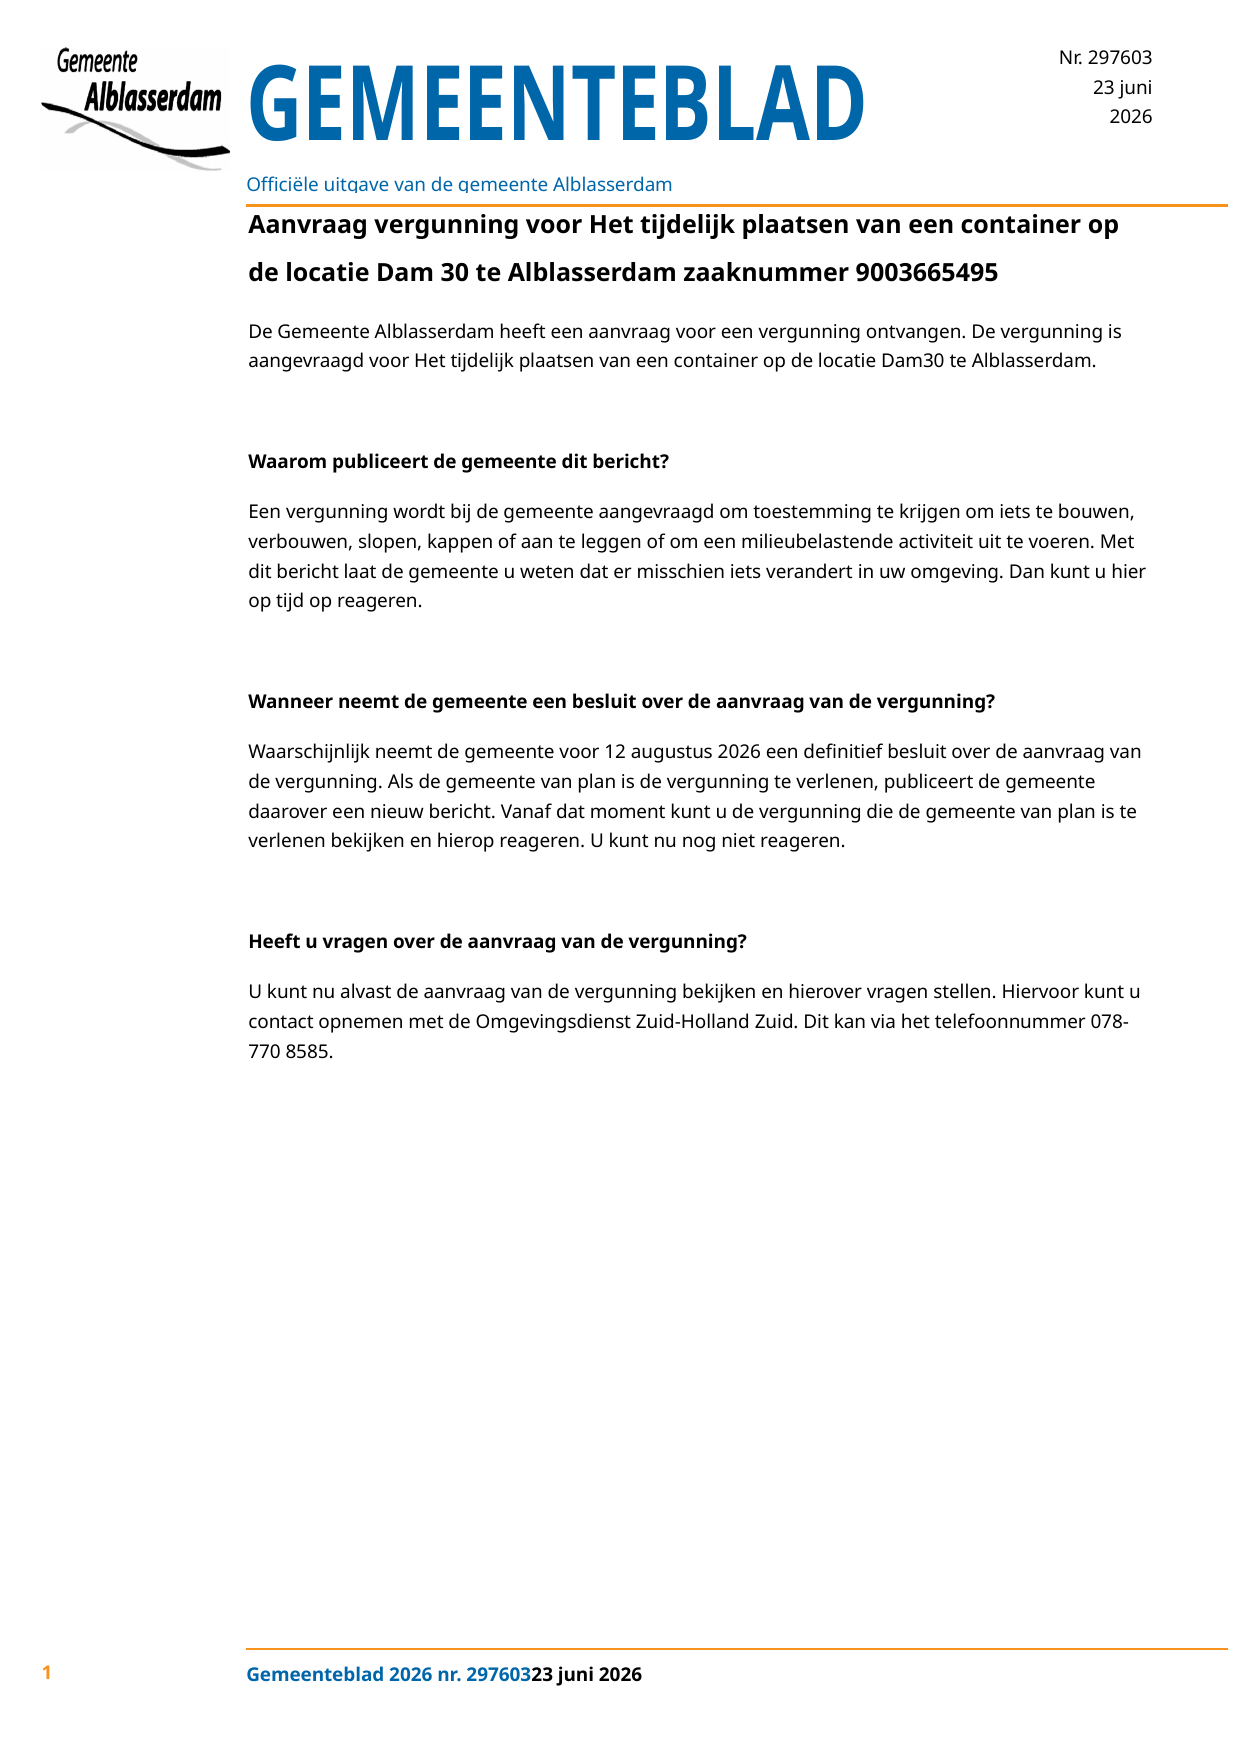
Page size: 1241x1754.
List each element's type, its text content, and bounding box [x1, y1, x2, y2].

text Aanvraag vergunning voor Het tijdelijk plaatsen van een container op de locatie Dam 30 te Alblasserdam zaaknummer 9003665495 [248, 207, 1152, 288]
text U kunt nu alvast de aanvraag van de vergunning bekijken en hierover vragen stellen. Hiervoor kunt u contact opnemen met de Omgevingsdienst Zuid-Holland Zuid. Dit kan via het telefoonnummer 078-770 8585. [248, 979, 1152, 1064]
text Wanneer neemt de gemeente een besluit over de aanvraag van de vergunning? [248, 688, 1152, 714]
text Waarschijnlijk neemt de gemeente voor 12 augustus 2026 een definitief besluit over de aanvraag van de vergunning. Als de gemeente van plan is de vergunning te verlenen, publiceert de gemeente daarover een nieuw bericht. Vanaf dat moment kunt u de vergunning die de gemeente van plan is te verlenen bekijken en hierop reageren. U kunt nu nog niet reageren. [248, 739, 1152, 853]
text Waarom publiceert de gemeente dit bericht? [248, 448, 1152, 474]
text De Gemeente Alblasserdam heeft een aanvraag voor een vergunning ontvangen. De vergunning is aangevraagd voor Het tijdelijk plaatsen van een container op de locatie Dam30 te Alblasserdam. [248, 318, 1152, 373]
text Een vergunning wordt bij de gemeente aangevraagd om toestemming te krijgen om iets te bouwen, verbouwen, slopen, kappen of aan te leggen of om een milieubelastende activiteit uit te voeren. Met dit bericht laat de gemeente u weten dat er misschien iets verandert in uw omgeving. Dan kunt u hier op tijd op reageren. [248, 499, 1152, 613]
text Heeft u vragen over de aanvraag van de vergunning? [248, 928, 1152, 954]
picture [41, 47, 231, 172]
